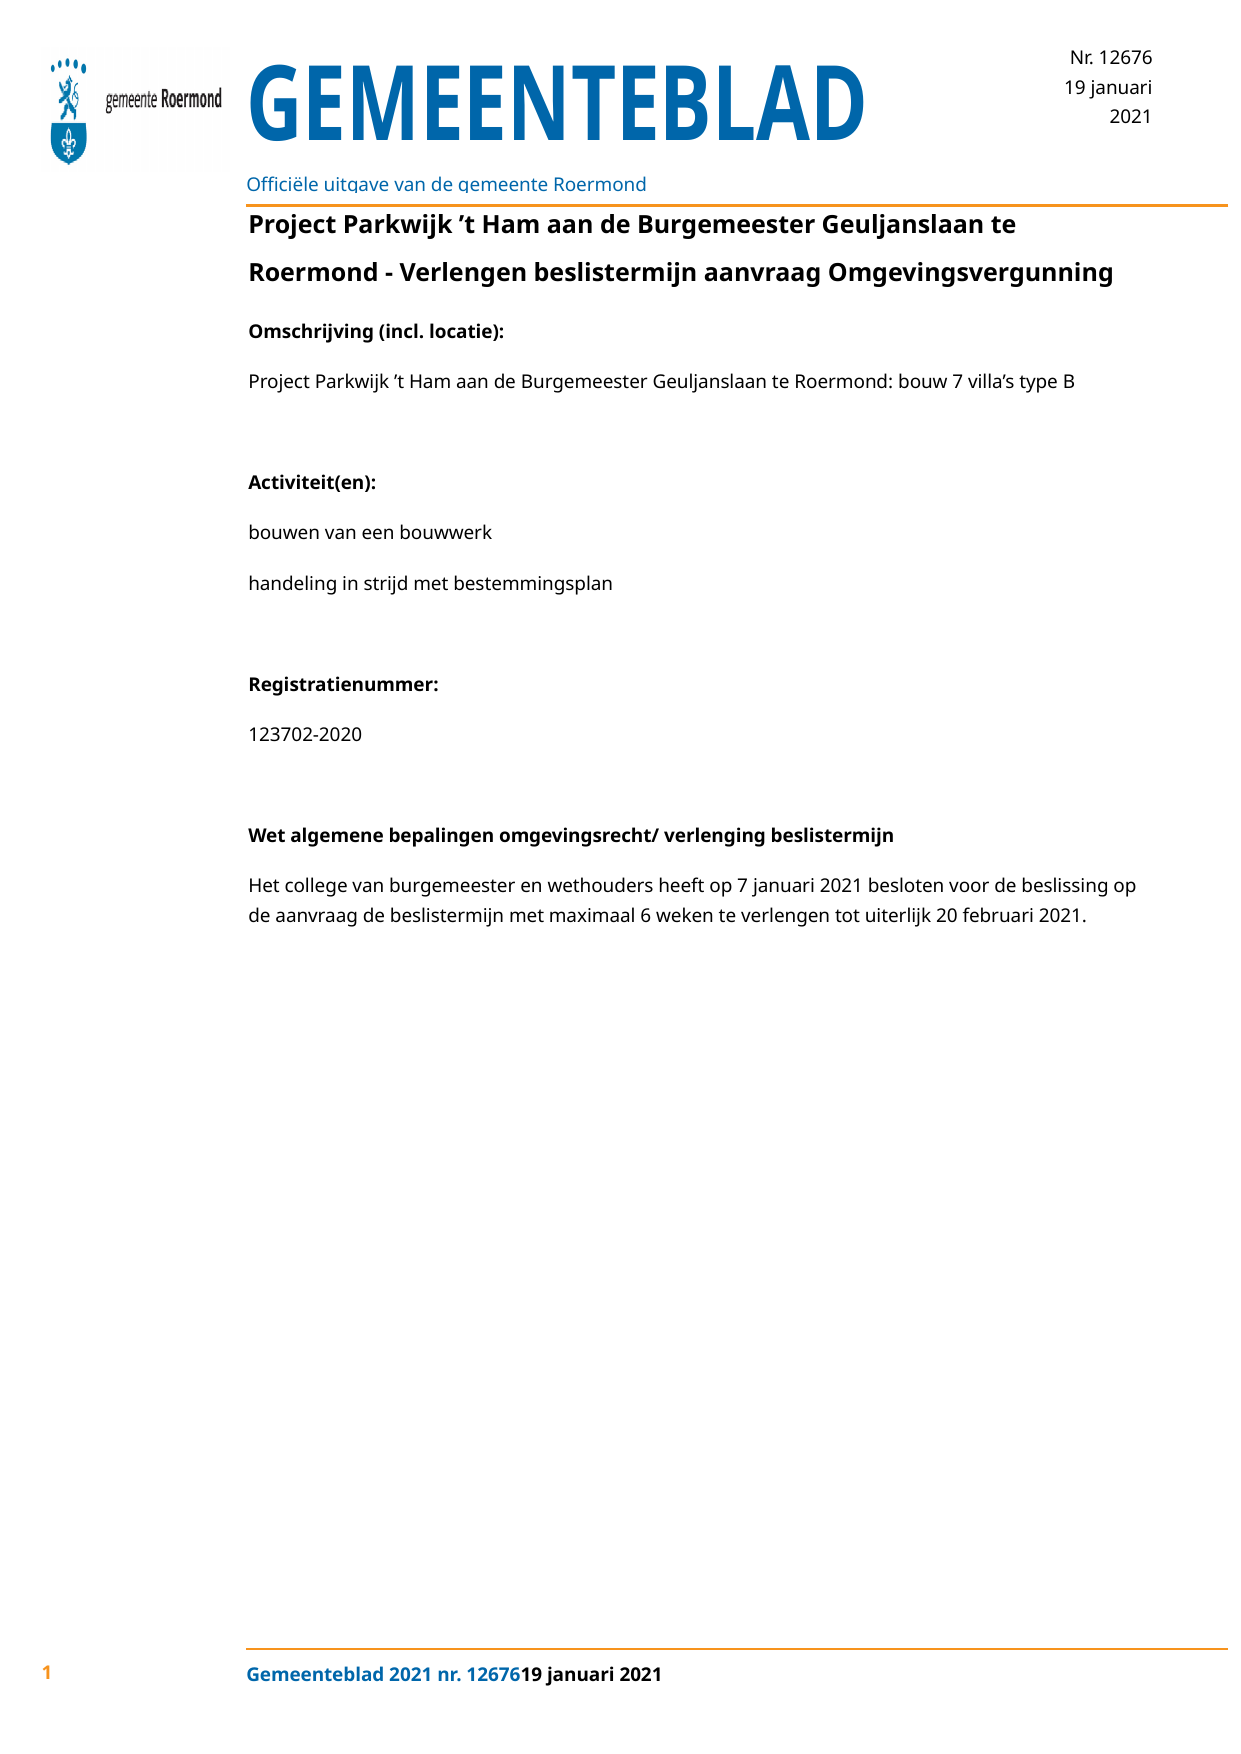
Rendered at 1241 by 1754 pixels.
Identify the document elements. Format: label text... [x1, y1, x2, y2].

text 123702-2020 [248, 721, 1152, 747]
picture [41, 47, 231, 172]
text Activiteit(en): [248, 469, 1152, 495]
text bouwen van een bouwwerk [248, 519, 1152, 545]
text Registratienummer: [248, 671, 1152, 697]
text Project Parkwijk ’t Ham aan de Burgemeester Geuljanslaan te Roermond - Verlengen beslistermijn aanvraag Omgevingsvergunning [248, 207, 1152, 288]
text Wet algemene bepalingen omgevingsrecht/ verlenging beslistermijn [248, 822, 1152, 848]
text Het college van burgemeester en wethouders heeft op 7 januari 2021 besloten voor de beslissing op de aanvraag de beslistermijn met maximaal 6 weken te verlengen tot uiterlijk 20 februari 2021. [248, 872, 1152, 928]
text handeling in strijd met bestemmingsplan [248, 570, 1152, 596]
text Project Parkwijk ’t Ham aan de Burgemeester Geuljanslaan te Roermond: bouw 7 villa’s type B [248, 368, 1152, 394]
text Omschrijving (incl. locatie): [248, 318, 1152, 344]
